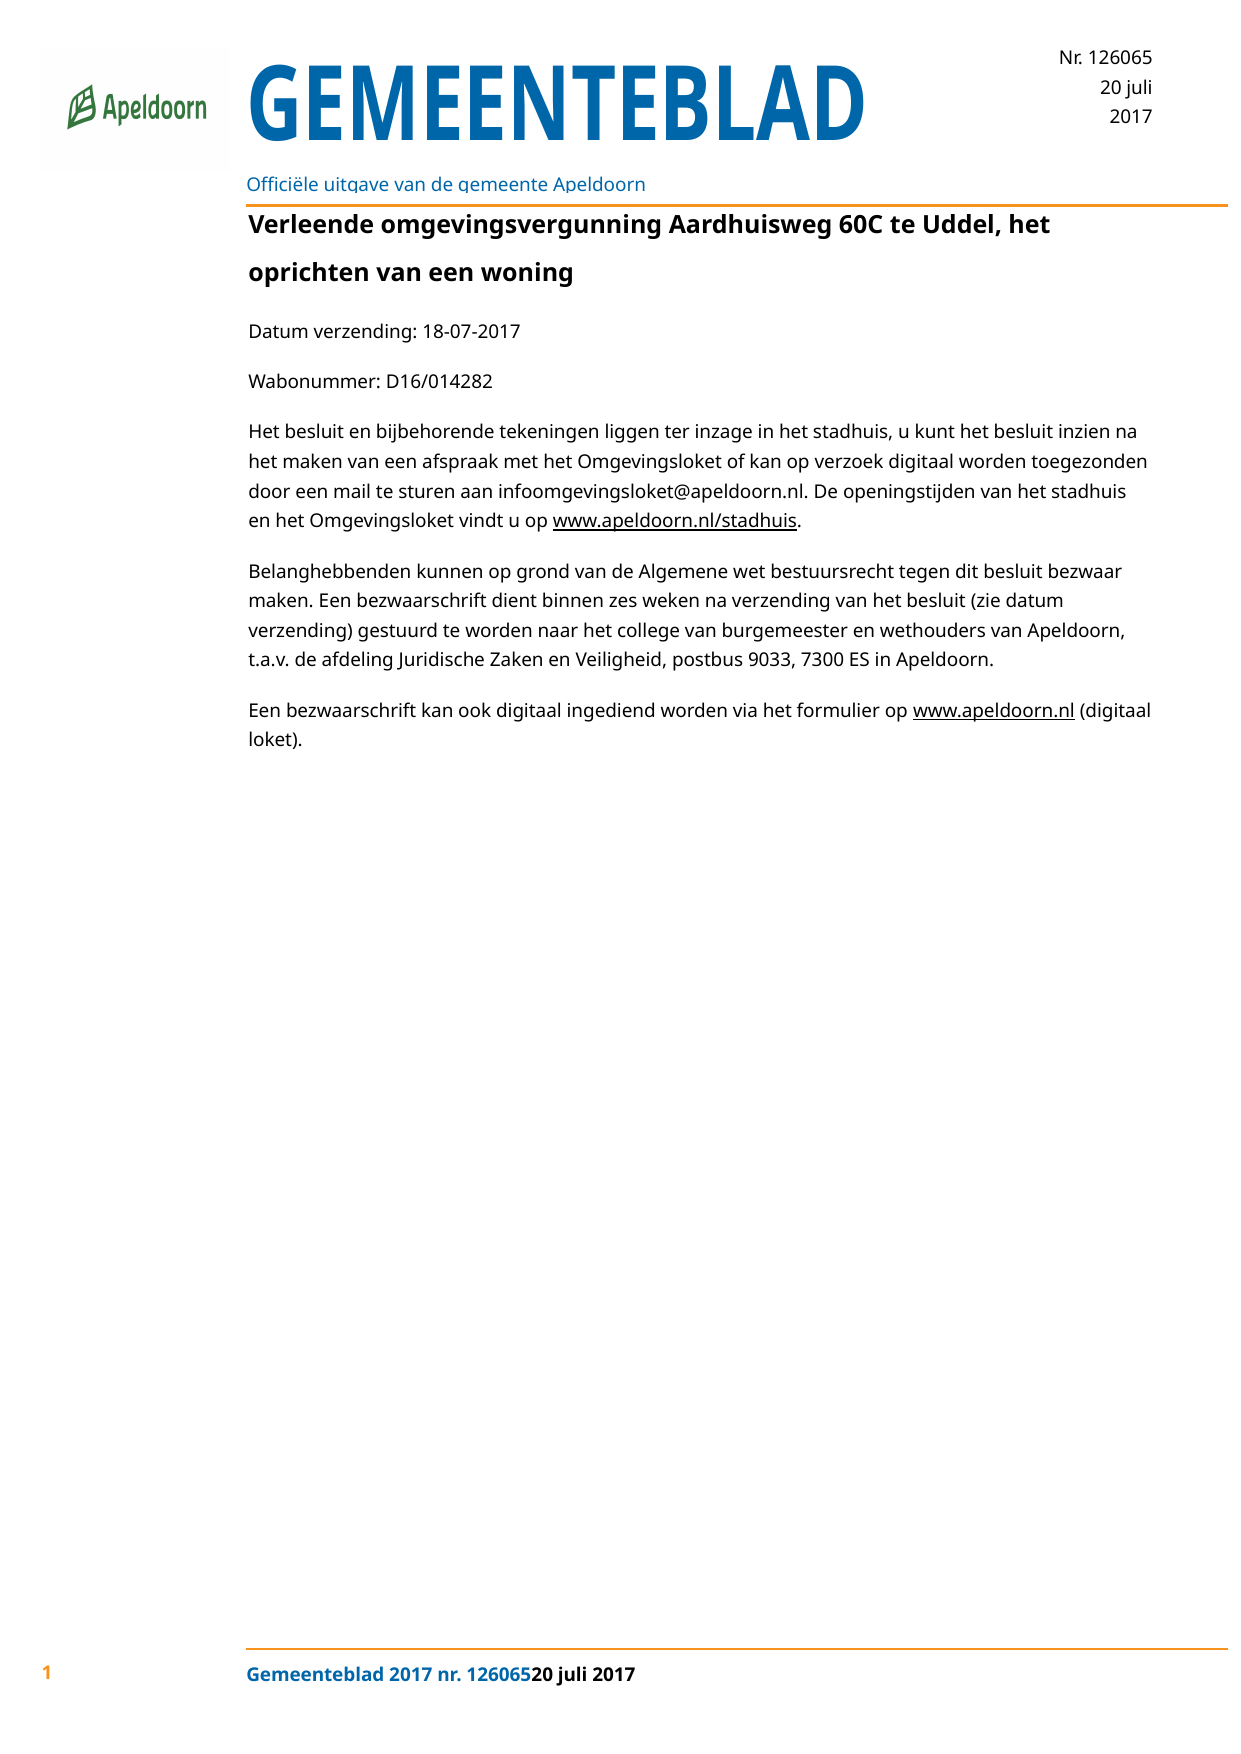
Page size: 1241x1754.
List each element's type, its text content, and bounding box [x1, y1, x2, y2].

text Het besluit en bijbehorende tekeningen liggen ter inzage in het stadhuis, u kunt het besluit inzien na het maken van een afspraak met het Omgevingsloket of kan op verzoek digitaal worden toegezonden door een mail te sturen aan infoomgevingsloket@apeldoorn.nl. De openingstijden van het stadhuis en het Omgevingsloket vindt u op www.apeldoorn.nl/stadhuis. [248, 419, 1152, 533]
text Wabonummer: D16/014282 [248, 368, 1152, 394]
text Verleende omgevingsvergunning Aardhuisweg 60C te Uddel, het oprichten van een woning [248, 207, 1152, 288]
text Belanghebbenden kunnen op grond van de Algemene wet bestuursrecht tegen dit besluit bezwaar maken. Een bezwaarschrift dient binnen zes weken na verzending van het besluit (zie datum verzending) gestuurd te worden naar het college van burgemeester en wethouders van Apeldoorn, t.a.v. de afdeling Juridische Zaken en Veiligheid, postbus 9033, 7300 ES in Apeldoorn. [248, 558, 1152, 672]
text Datum verzending: 18-07-2017 [248, 318, 1152, 344]
text Een bezwaarschrift kan ook digitaal ingediend worden via het formulier op www.apeldoorn.nl (digitaal loket). [248, 697, 1152, 752]
picture [41, 47, 231, 172]
